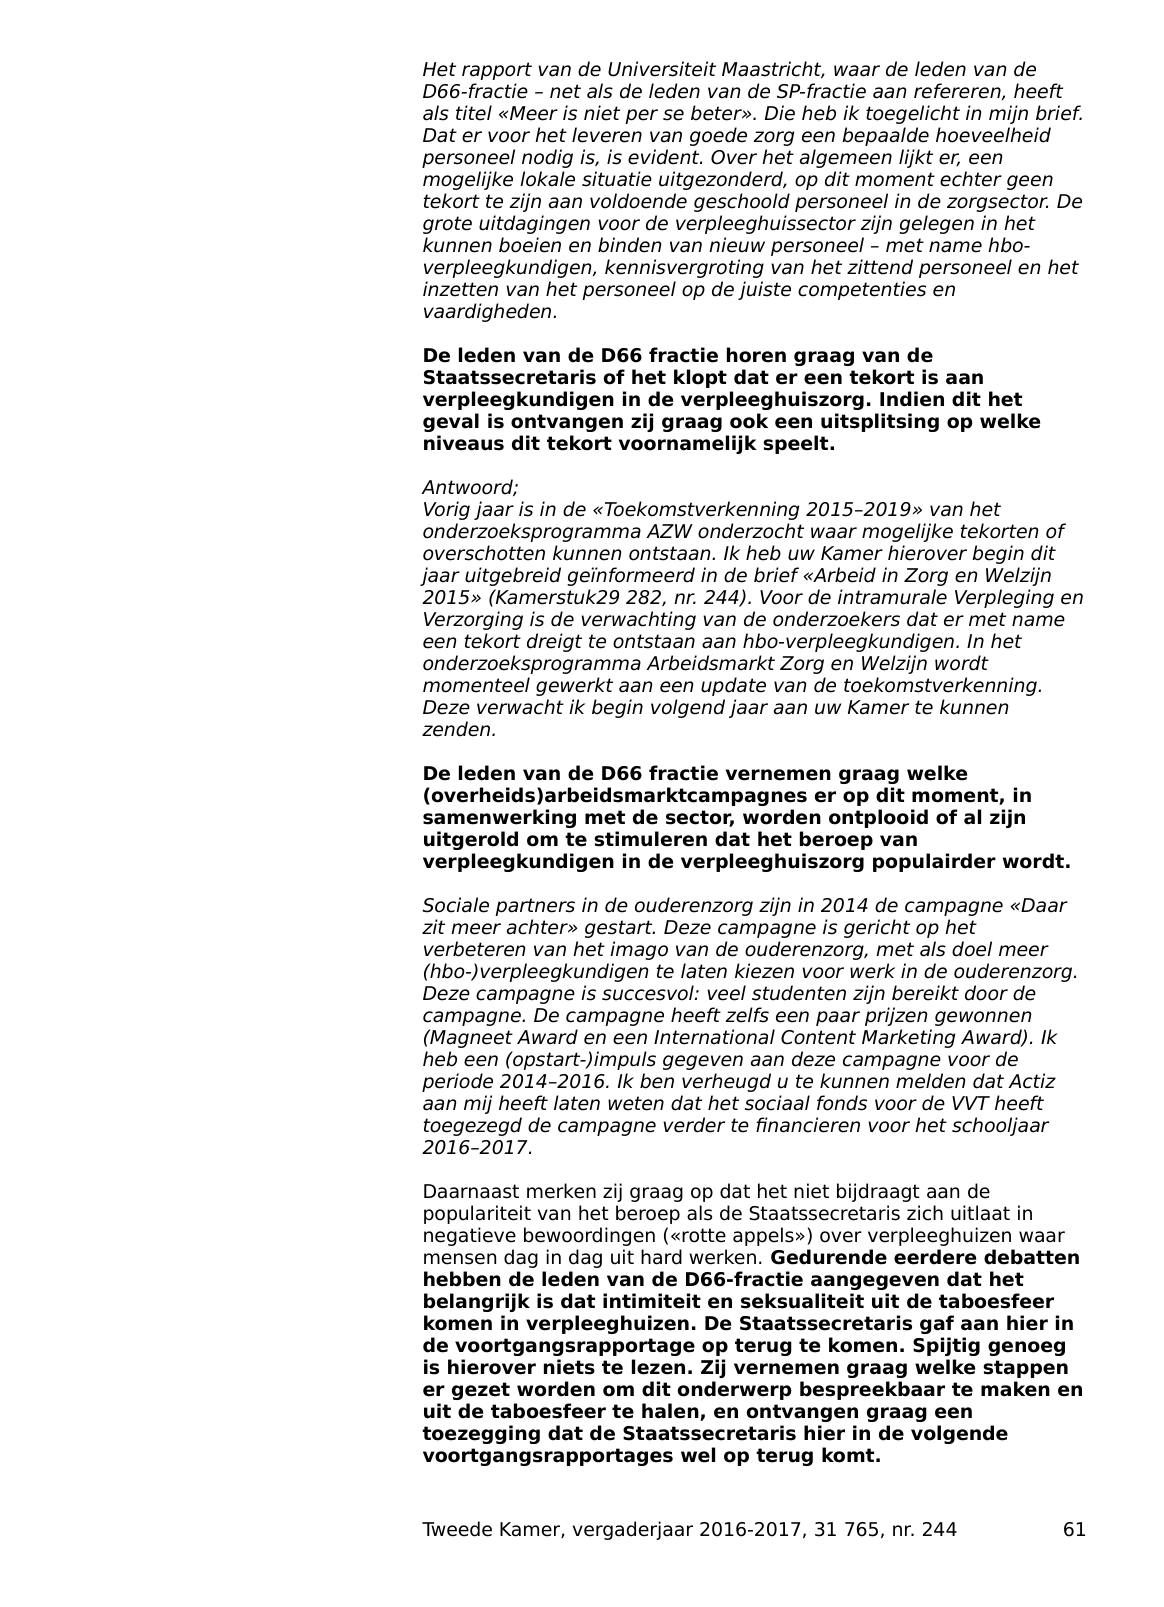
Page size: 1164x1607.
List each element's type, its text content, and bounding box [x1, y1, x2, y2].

text Antwoord; [422, 477, 1087, 499]
text Het rapport van de Universiteit Maastricht, waar de leden van de D66-fractie – net als de leden van de SP-fractie aan refereren, heeft als titel «Meer is niet per se beter». Die heb ik toegelicht in mijn brief. Dat er voor het leveren van goede zorg een bepaalde hoeveelheid personeel nodig is, is evident. Over het algemeen lijkt er, een mogelijke lokale situatie uitgezonderd, op dit moment echter geen tekort te zijn aan voldoende geschoold personeel in de zorgsector. De grote uitdagingen voor de verpleeghuissector zijn gelegen in het kunnen boeien en binden van nieuw personeel – met name hbo-verpleegkundigen, kennisvergroting van het zittend personeel en het inzetten van het personeel op de juiste competenties en vaardigheden. [422, 59, 1087, 323]
text Sociale partners in de ouderenzorg zijn in 2014 de campagne «Daar zit meer achter» gestart. Deze campagne is gericht op het verbeteren van het imago van de ouderenzorg, met als doel meer (hbo-)verpleegkundigen te laten kiezen voor werk in de ouderenzorg. Deze campagne is succesvol: veel studenten zijn bereikt door de campagne. De campagne heeft zelfs een paar prijzen gewonnen (Magneet Award en een International Content Marketing Award). Ik heb een (opstart-)impuls gegeven aan deze campagne voor de periode 2014–2016. Ik ben verheugd u te kunnen melden dat Actiz aan mij heeft laten weten dat het sociaal fonds voor de VVT heeft toegezegd de campagne verder te financieren voor het schooljaar 2016–2017. [422, 895, 1087, 1159]
text Daarnaast merken zij graag op dat het niet bijdraagt aan de populariteit van het beroep als de Staatssecretaris zich uitlaat in negatieve bewoordingen («rotte appels») over verpleeghuizen waar mensen dag in dag uit hard werken. Gedurende eerdere debatten hebben de leden van de D66-fractie aangegeven dat het belangrijk is dat intimiteit en seksualiteit uit de taboesfeer komen in verpleeghuizen. De Staatssecretaris gaf aan hier in de voortgangsrapportage op terug te komen. Spijtig genoeg is hierover niets te lezen. Zij vernemen graag welke stappen er gezet worden om dit onderwerp bespreekbaar te maken en uit de taboesfeer te halen, en ontvangen graag een toezegging dat de Staatssecretaris hier in de volgende voortgangsrapportages wel op terug komt. [422, 1181, 1087, 1467]
text Vorig jaar is in de «Toekomstverkenning 2015–2019» van het onderzoeksprogramma AZW onderzocht waar mogelijke tekorten of overschotten kunnen ontstaan. Ik heb uw Kamer hierover begin dit jaar uitgebreid geïnformeerd in de brief «Arbeid in Zorg en Welzijn 2015» (Kamerstuk29 282, nr. 244). Voor de intramurale Verpleging en Verzorging is de verwachting van de onderzoekers dat er met name een tekort dreigt te ontstaan aan hbo-verpleegkundigen. In het onderzoeksprogramma Arbeidsmarkt Zorg en Welzijn wordt momenteel gewerkt aan een update van de toekomstverkenning. Deze verwacht ik begin volgend jaar aan uw Kamer te kunnen zenden. [422, 499, 1087, 741]
text De leden van de D66 fractie vernemen graag welke (overheids)arbeidsmarktcampagnes er op dit moment, in samenwerking met de sector, worden ontplooid of al zijn uitgerold om te stimuleren dat het beroep van verpleegkundigen in de verpleeghuiszorg populairder wordt. [422, 763, 1087, 873]
text De leden van de D66 fractie horen graag van de Staatssecretaris of het klopt dat er een tekort is aan verpleegkundigen in de verpleeghuiszorg. Indien dit het geval is ontvangen zij graag ook een uitsplitsing op welke niveaus dit tekort voornamelijk speelt. [422, 345, 1087, 455]
